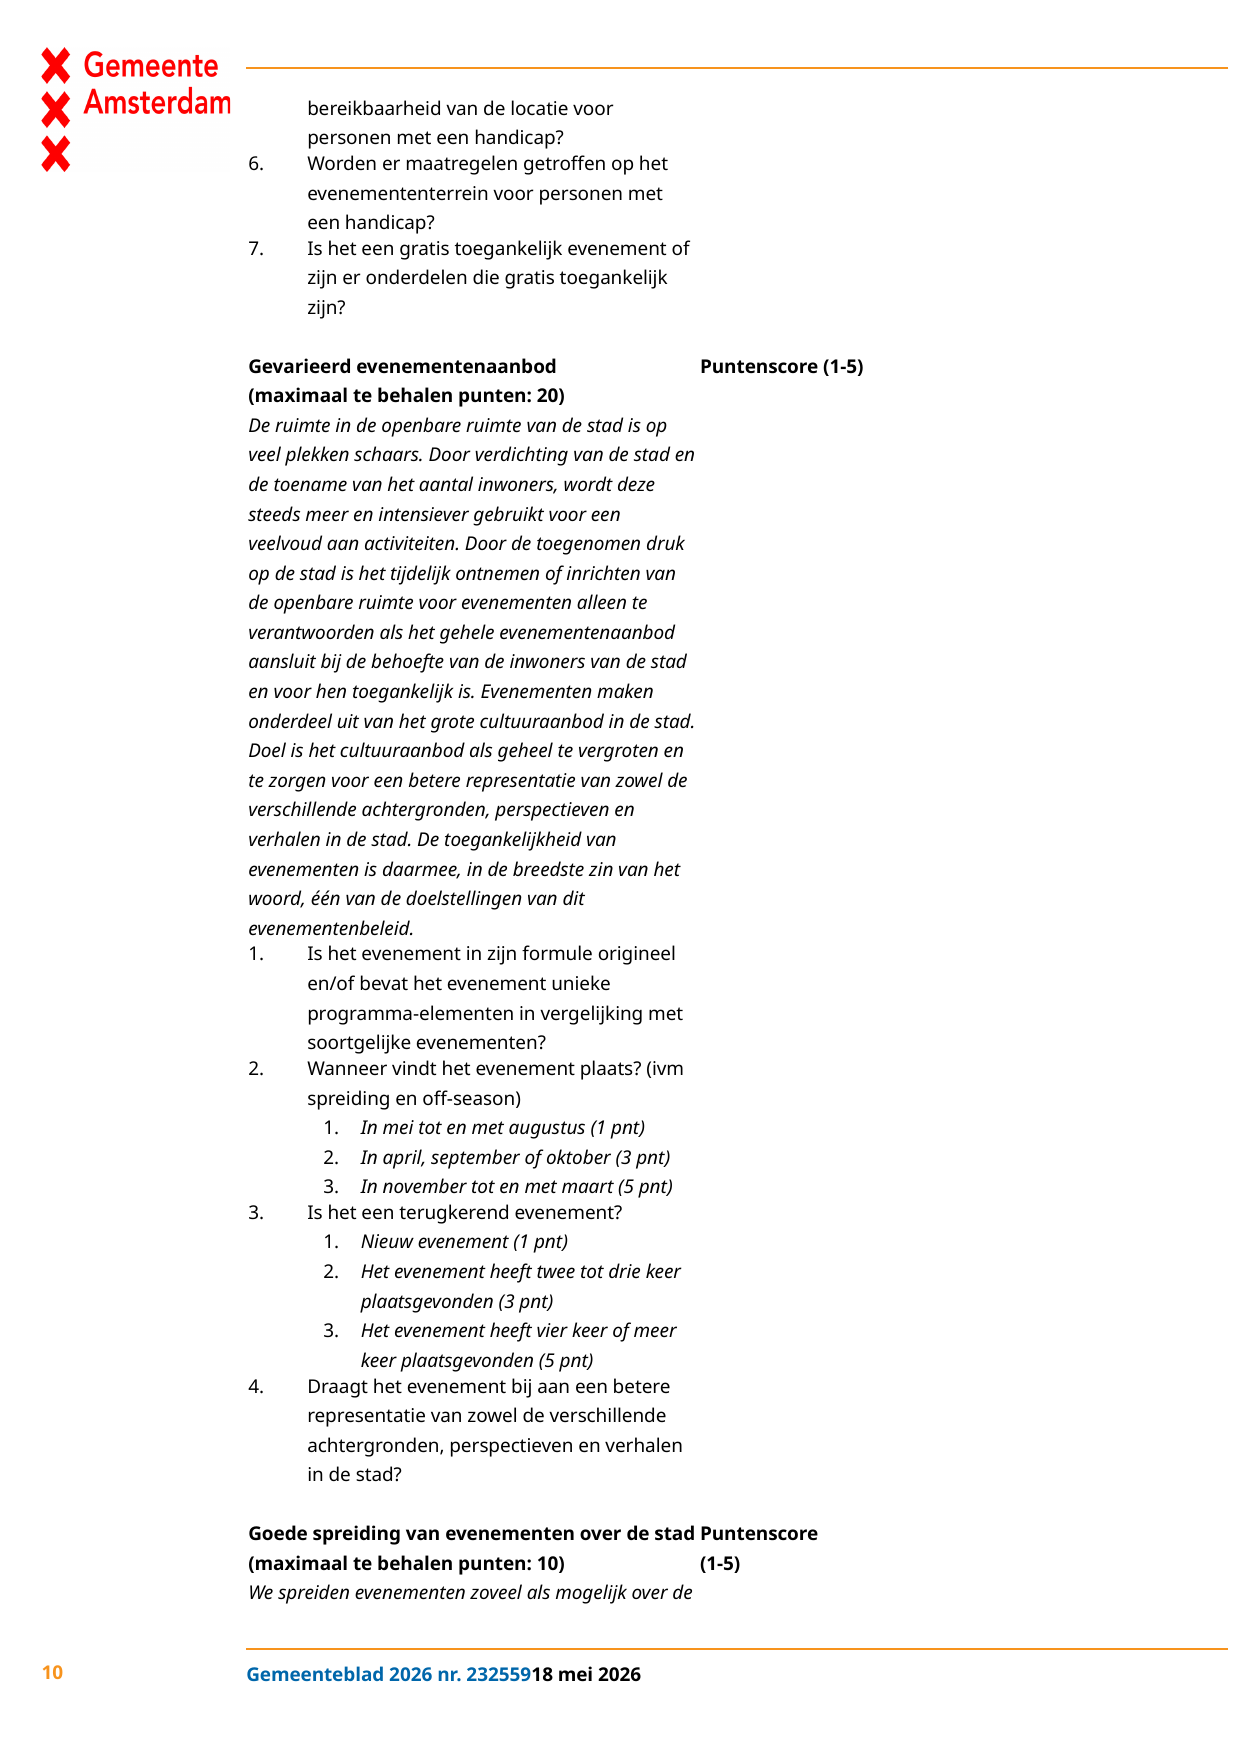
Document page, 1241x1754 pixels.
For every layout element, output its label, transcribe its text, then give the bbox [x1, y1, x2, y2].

table_cell Draagt het evenement bij aan een betere representatie van zowel de verschillende achtergronden, perspectieven en verhalen in de stad? [248, 1373, 700, 1487]
table_header Gevarieerd evenementenaanbod (maximaal te behalen punten: 20) De ruimte in de openbare ruimte van de stad is op veel plekken schaars. Door verdichting van de stad en de toename van het aantal inwoners, wordt deze steeds meer en intensiever gebruikt voor een veelvoud aan activiteiten. Door de toegenomen druk op de stad is het tijdelijk ontnemen of inrichten van de openbare ruimte voor evenementen alleen te verantwoorden als het gehele evenementenaanbod aansluit bij de behoefte van de inwoners van de stad en voor hen toegankelijk is. Evenementen maken onderdeel uit van het grote cultuuraanbod in de stad. Doel is het cultuuraanbod als geheel te vergroten en te zorgen voor een betere representatie van zowel de verschillende achtergronden, perspectieven en verhalen in de stad. De toegankelijkheid van evenementen is daarmee, in de breedste zin van het woord, één van de doelstellingen van dit evenementenbeleid. [248, 353, 700, 941]
table_cell Is het een gratis toegankelijk evenement of zijn er onderdelen die gratis toegankelijk zijn? [248, 235, 700, 320]
table_cell [700, 1373, 1152, 1487]
picture [41, 47, 231, 172]
table_cell [700, 1055, 1152, 1199]
table_cell [700, 235, 1152, 320]
table_header Goede spreiding van evenementen over de stad (maximaal te behalen punten: 10) We spreiden evenementen zoveel als mogelijk over de [248, 1520, 700, 1605]
table_cell Worden er maatregelen getroffen op het evenemententerrein voor personen met een handicap? [248, 150, 700, 235]
table_cell bereikbaarheid van de locatie voor personen met een handicap? [248, 95, 700, 150]
table_cell [700, 1199, 1152, 1373]
table_cell [700, 941, 1152, 1055]
table_cell [700, 150, 1152, 235]
table_header Puntenscore (1-5) [700, 1520, 1152, 1605]
table_cell Is het een terugkerend evenement? Nieuw evenement (1 pnt) Het evenement heeft twee tot drie keer plaatsgevonden (3 pnt) Het evenement heeft vier keer of meer keer plaatsgevonden (5 pnt) [248, 1199, 700, 1373]
table_cell Wanneer vindt het evenement plaats? (ivm spreiding en off-season) In mei tot en met augustus (1 pnt) In april, september of oktober (3 pnt) In november tot en met maart (5 pnt) [248, 1055, 700, 1199]
table_cell [700, 95, 1152, 150]
table_cell Is het evenement in zijn formule origineel en/of bevat het evenement unieke programma-elementen in vergelijking met soortgelijke evenementen? [248, 941, 700, 1055]
table_header Puntenscore (1-5) [700, 353, 1152, 941]
